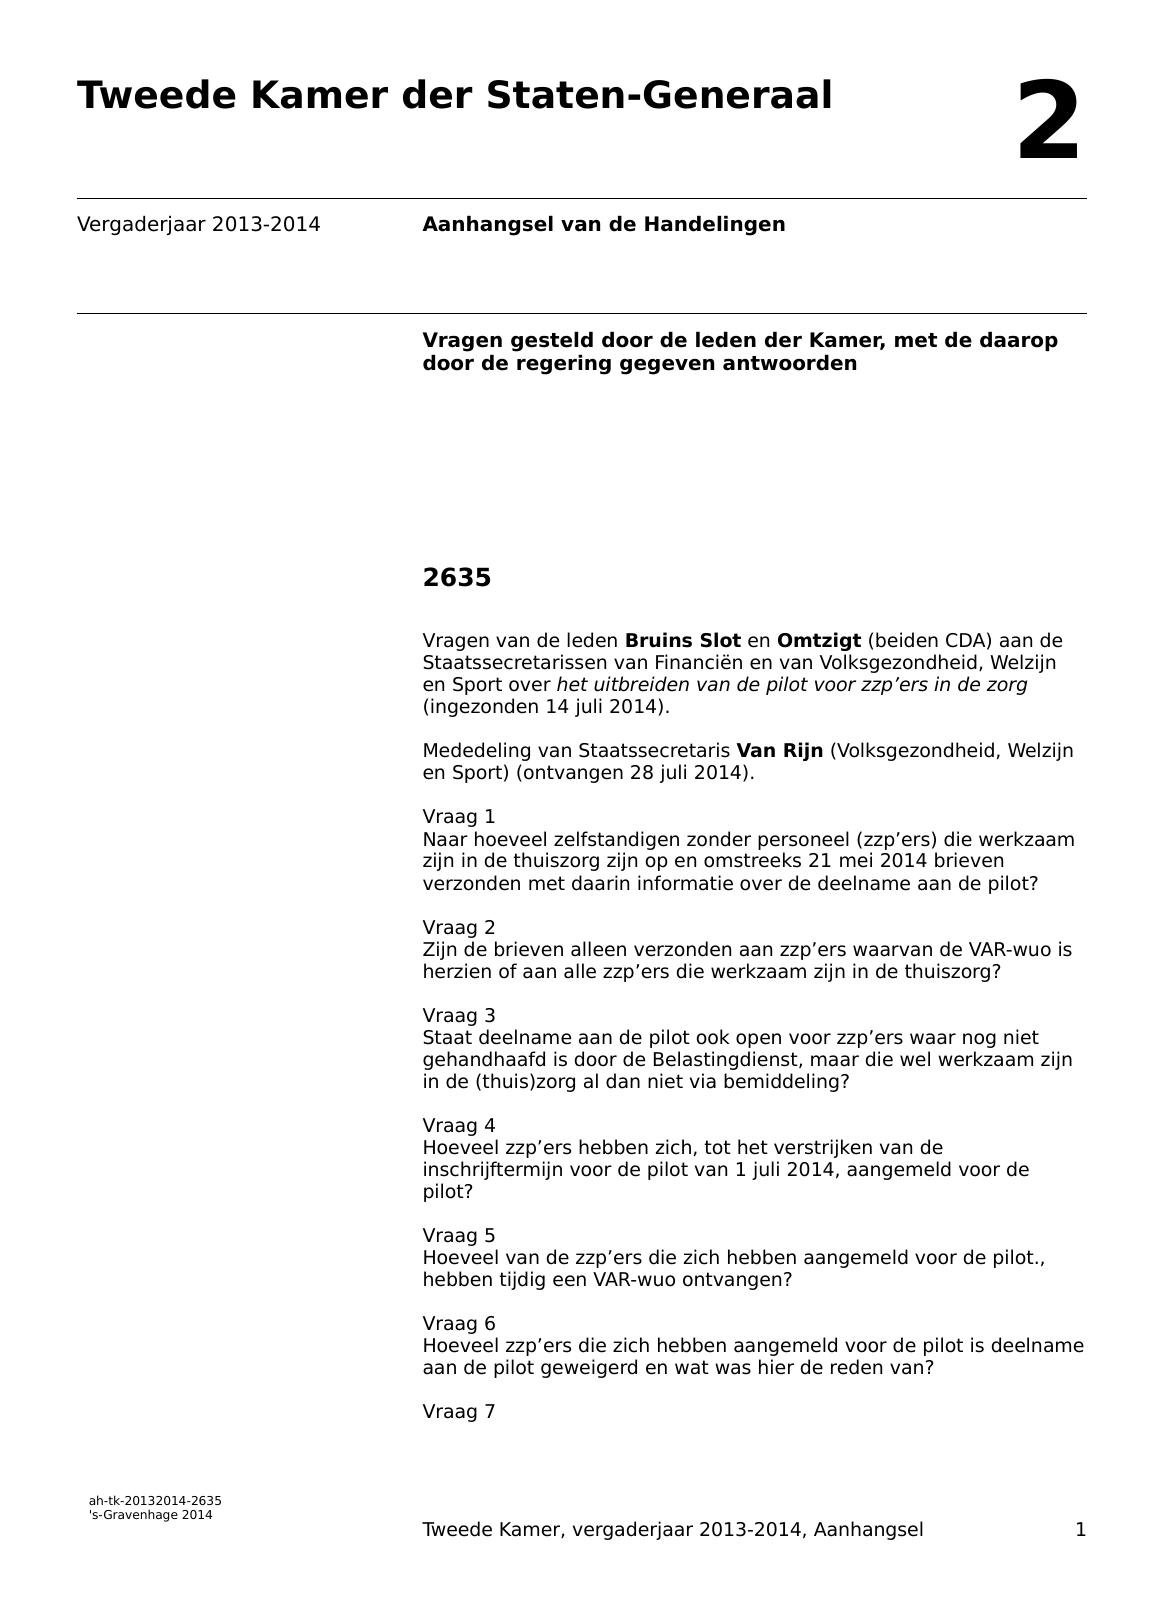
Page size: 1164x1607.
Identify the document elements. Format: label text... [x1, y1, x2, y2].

text Hoeveel zzp’ers die zich hebben aangemeld voor de pilot is deelname aan de pilot geweigerd en wat was hier de reden van? [422, 1335, 1087, 1379]
table_cell Vergaderjaar 2013-2014 [77, 199, 422, 313]
text 's-Gravenhage 2014 [88, 1508, 323, 1522]
text Vraag 5 [422, 1225, 1087, 1247]
text Vraag 7 [422, 1401, 1087, 1423]
table_cell [77, 314, 422, 375]
text Hoeveel van de zzp’ers die zich hebben aangemeld voor de pilot., hebben tijdig een VAR-wuo ontvangen? [422, 1247, 1087, 1291]
text Staat deelname aan de pilot ook open voor zzp’ers waar nog niet gehandhaafd is door de Belastingdienst, maar die wel werkzaam zijn in de (thuis)zorg al dan niet via bemiddeling? [422, 1027, 1087, 1093]
text Vraag 3 [422, 1005, 1087, 1027]
table_cell Vragen gesteld door de leden der Kamer, met de daarop door de regering gegeven antwoorden [422, 314, 1087, 375]
text 2635 [422, 563, 1087, 592]
text Vraag 6 [422, 1313, 1087, 1335]
text Vraag 4 [422, 1115, 1087, 1137]
table_header 2 [886, 59, 1087, 198]
text Naar hoeveel zelfstandigen zonder personeel (zzp’ers) die werkzaam zijn in de thuiszorg zijn op en omstreeks 21 mei 2014 brieven verzonden met daarin informatie over de deelname aan de pilot? [422, 828, 1087, 894]
text Mededeling van Staatssecretaris Van Rijn (Volksgezondheid, Welzijn en Sport) (ontvangen 28 juli 2014). [422, 740, 1087, 784]
text Vraag 1 [422, 806, 1087, 828]
text ah-tk-20132014-2635 [88, 1494, 323, 1508]
table_header Tweede Kamer der Staten-Generaal [77, 59, 886, 198]
table_cell Aanhangsel van de Handelingen [422, 199, 1087, 313]
text Zijn de brieven alleen verzonden aan zzp’ers waarvan de VAR-wuo is herzien of aan alle zzp’ers die werkzaam zijn in de thuiszorg? [422, 938, 1087, 982]
text Vraag 2 [422, 917, 1087, 938]
text Hoeveel zzp’ers hebben zich, tot het verstrijken van de inschrijftermijn voor de pilot van 1 juli 2014, aangemeld voor de pilot? [422, 1137, 1087, 1203]
text Vragen van de leden Bruins Slot en Omtzigt (beiden CDA) aan de Staatssecretarissen van Financiën en van Volksgezondheid, Welzijn en Sport over het uitbreiden van de pilot voor zzp’ers in de zorg (ingezonden 14 juli 2014). [422, 630, 1087, 718]
